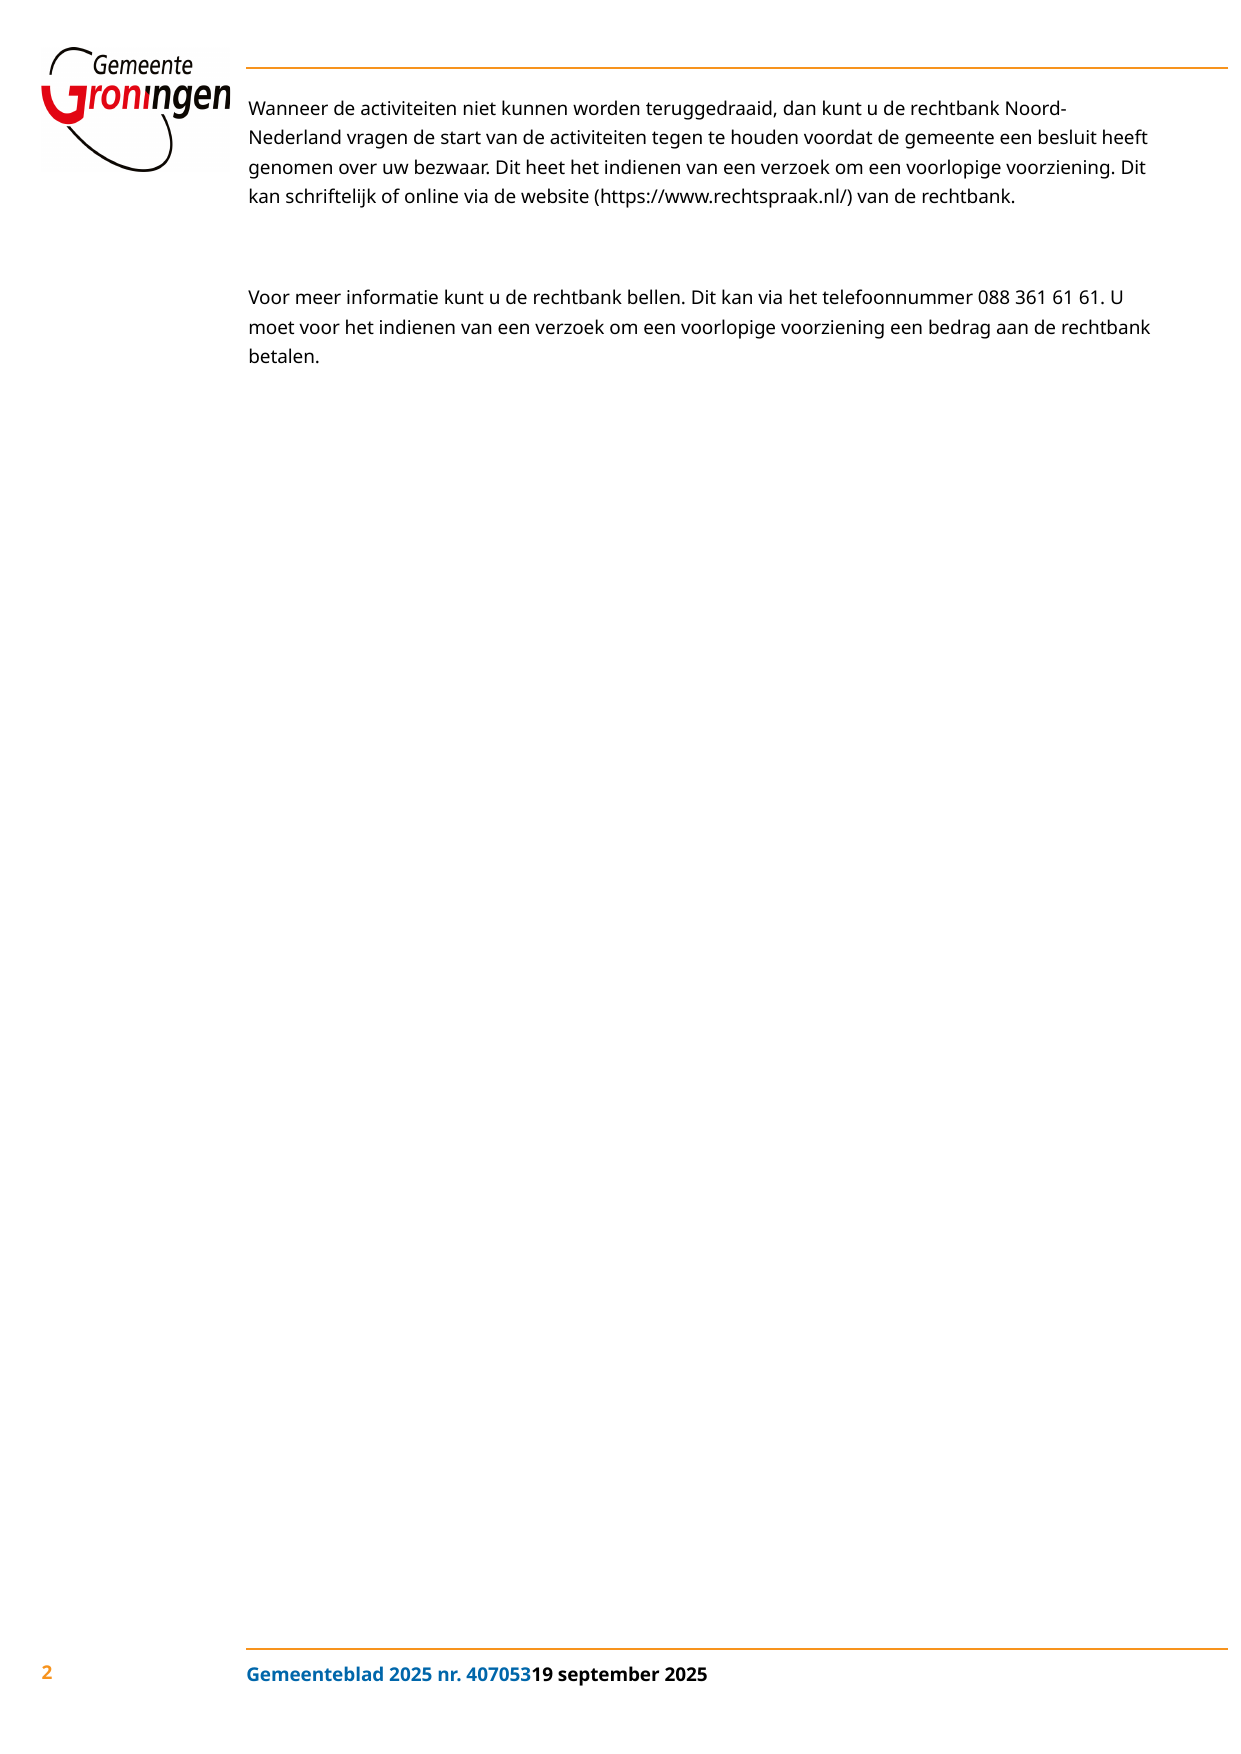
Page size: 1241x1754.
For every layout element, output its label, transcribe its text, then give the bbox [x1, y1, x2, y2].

text Wanneer de activiteiten niet kunnen worden teruggedraaid, dan kunt u de rechtbank Noord-Nederland vragen de start van de activiteiten tegen te houden voordat de gemeente een besluit heeft genomen over uw bezwaar. Dit heet het indienen van een verzoek om een voorlopige voorziening. Dit kan schriftelijk of online via de website (https://www.rechtspraak.nl/) van de rechtbank. [248, 95, 1152, 209]
picture [41, 47, 231, 172]
text Voor meer informatie kunt u de rechtbank bellen. Dit kan via het telefoonnummer 088 361 61 61. U moet voor het indienen van een verzoek om een voorlopige voorziening een bedrag aan de rechtbank betalen. [248, 284, 1152, 369]
